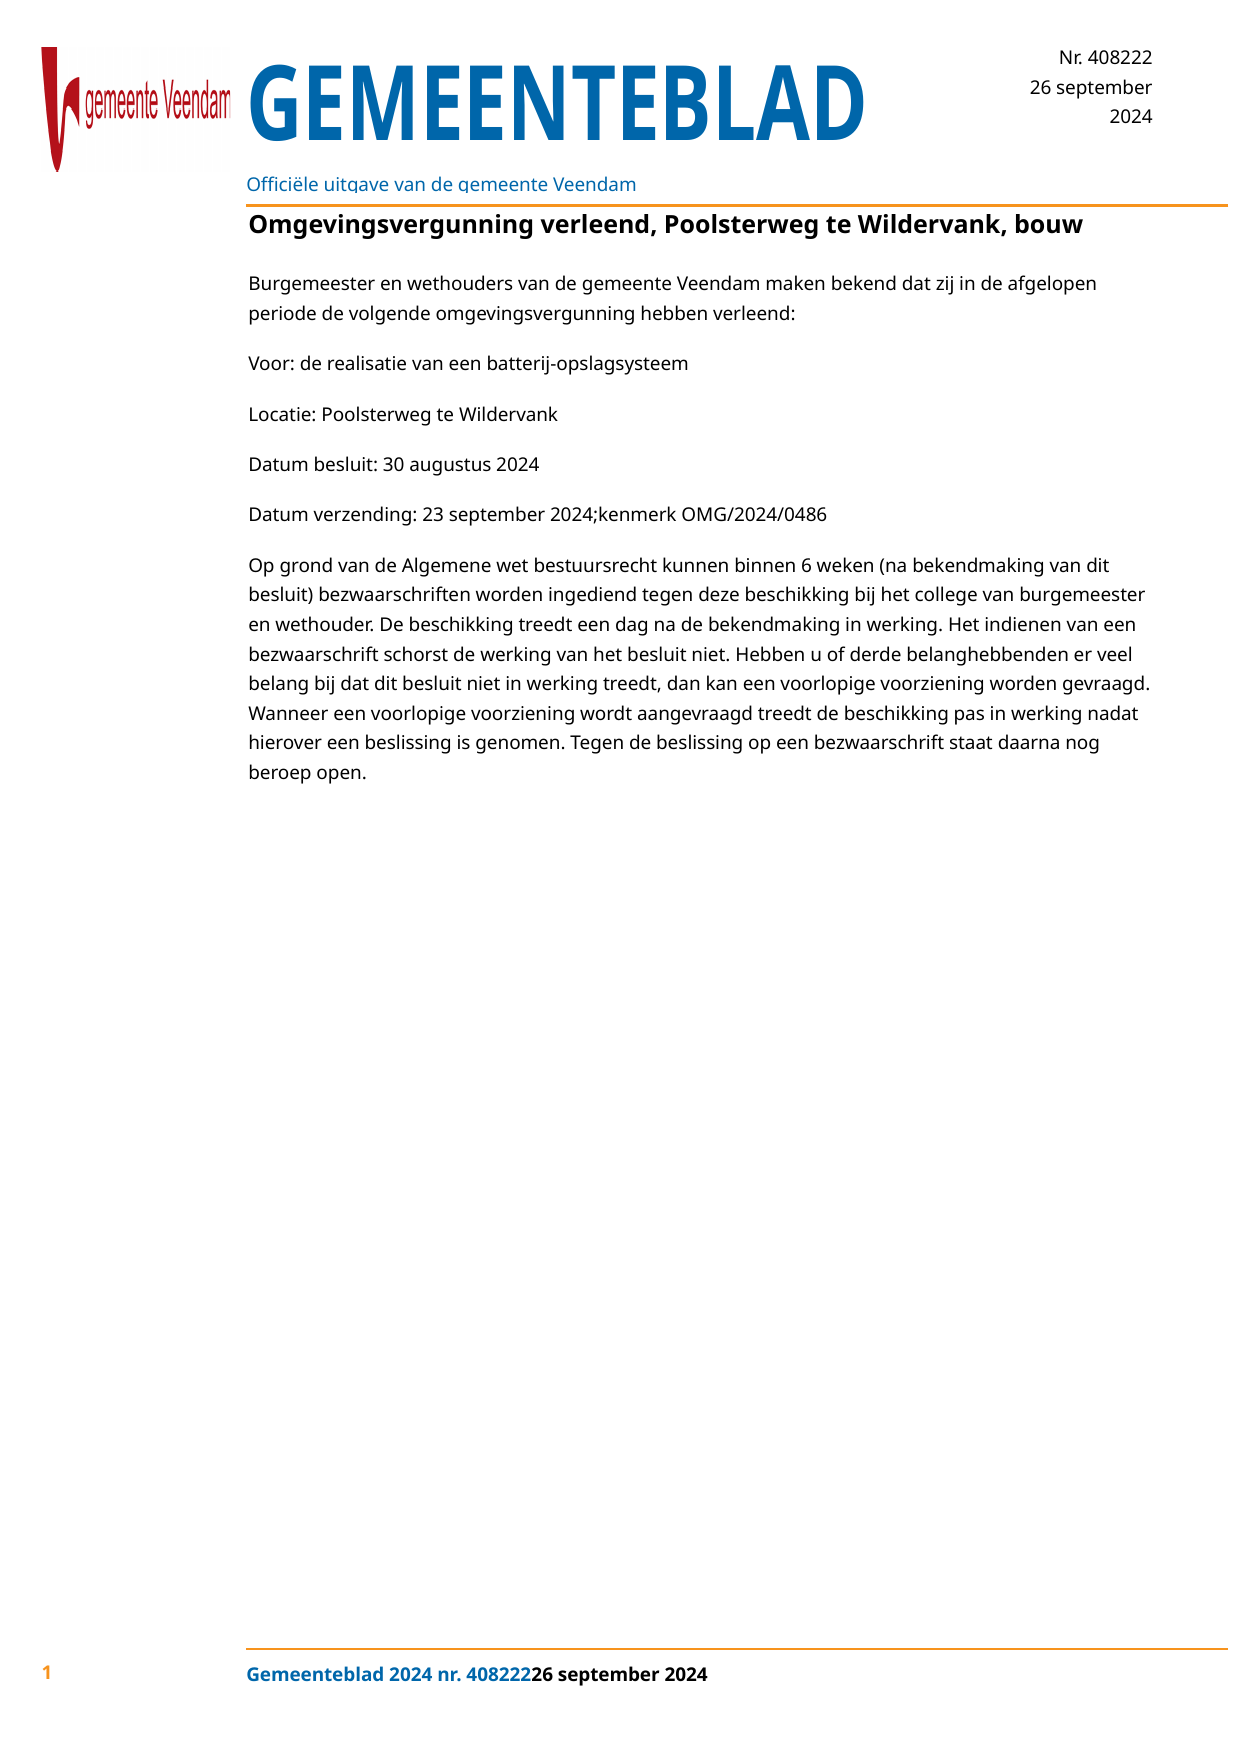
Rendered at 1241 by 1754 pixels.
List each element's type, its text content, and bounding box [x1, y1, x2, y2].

text Burgemeester en wethouders van de gemeente Veendam maken bekend dat zij in de afgelopen periode de volgende omgevingsvergunning hebben verleend: [248, 270, 1152, 326]
text Datum besluit: 30 augustus 2024 [248, 451, 1152, 477]
text Omgevingsvergunning verleend, Poolsterweg te Wildervank, bouw [248, 207, 1152, 241]
text Locatie: Poolsterweg te Wildervank [248, 401, 1152, 426]
text Op grond van de Algemene wet bestuursrecht kunnen binnen 6 weken (na bekendmaking van dit besluit) bezwaarschriften worden ingediend tegen deze beschikking bij het college van burgemeester en wethouder. De beschikking treedt een dag na de bekendmaking in werking. Het indienen van een bezwaarschrift schorst de werking van het besluit niet. Hebben u of derde belanghebbenden er veel belang bij dat dit besluit niet in werking treedt, dan kan een voorlopige voorziening worden gevraagd. Wanneer een voorlopige voorziening wordt aangevraagd treedt de beschikking pas in werking nadat hierover een beslissing is genomen. Tegen de beslissing op een bezwaarschrift staat daarna nog beroep open. [248, 552, 1152, 785]
picture [41, 47, 231, 172]
text Voor: de realisatie van een batterij-opslagsysteem [248, 350, 1152, 376]
text Datum verzending: 23 september 2024;kenmerk OMG/2024/0486 [248, 502, 1152, 527]
